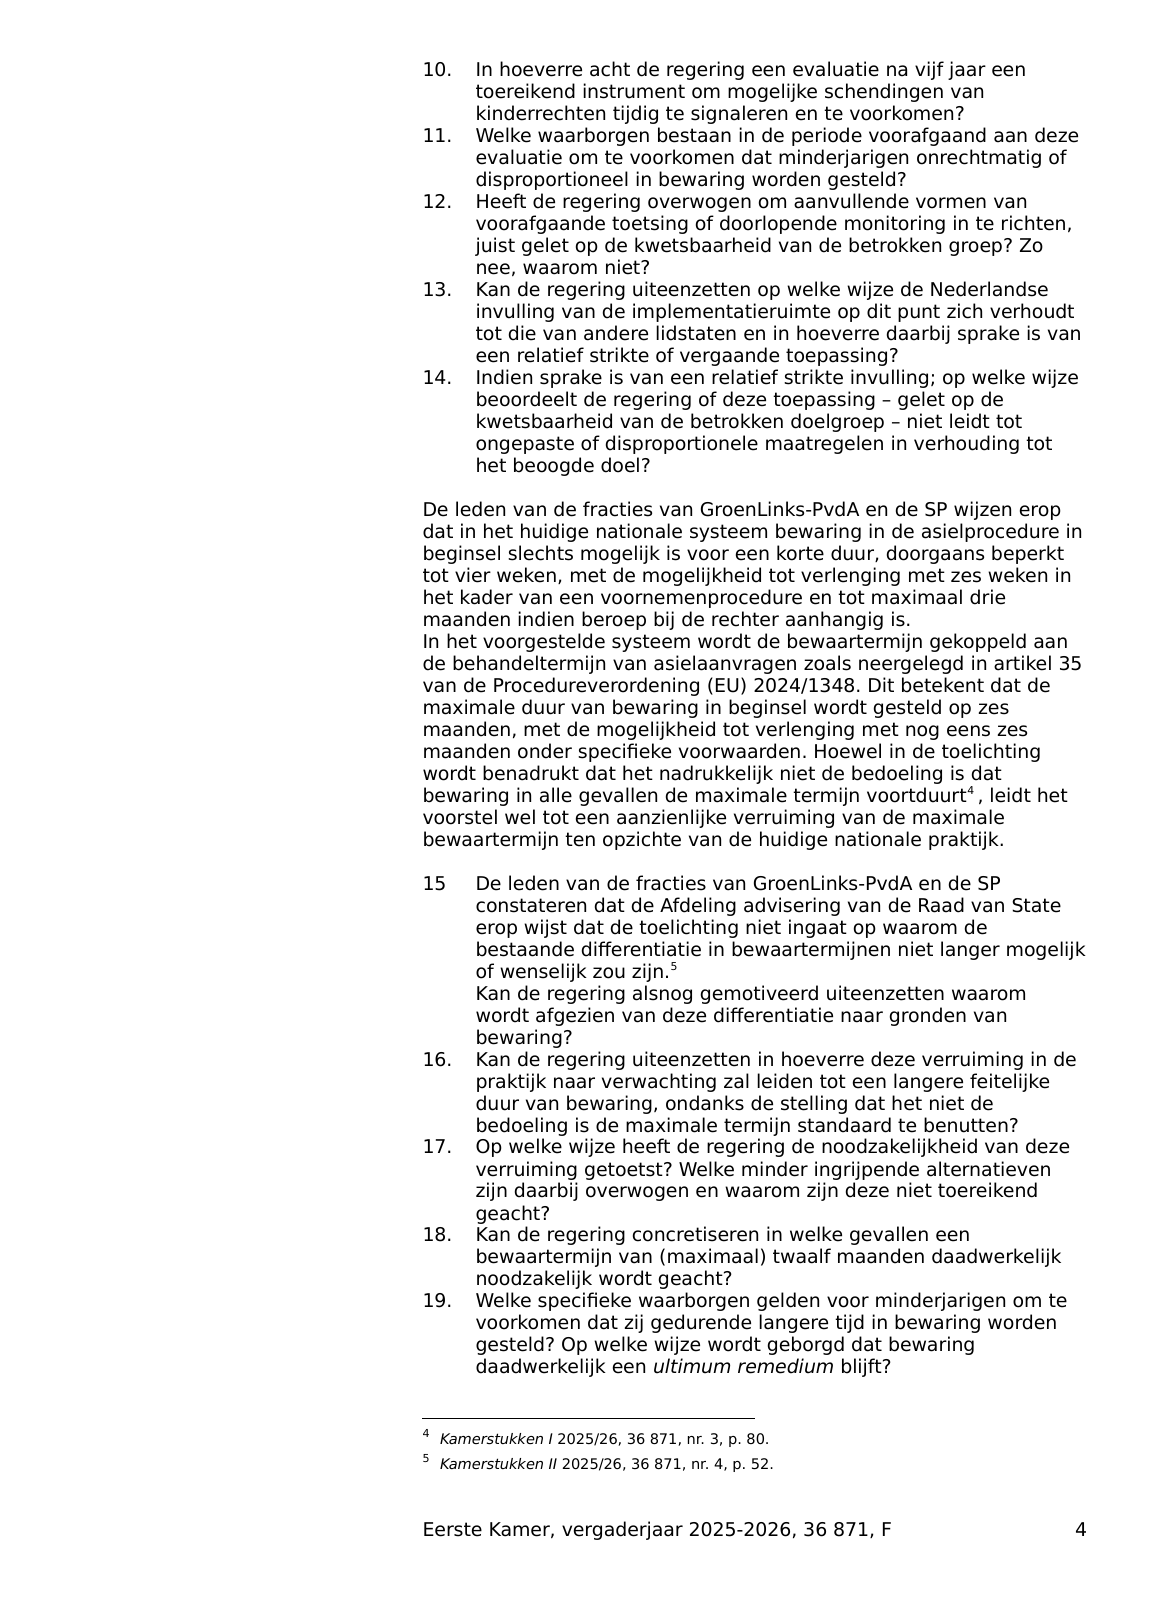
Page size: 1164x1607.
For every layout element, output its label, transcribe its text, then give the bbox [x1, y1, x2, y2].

text 12. Heeft de regering overwogen om aanvullende vormen van voorafgaande toetsing of doorlopende monitoring in te richten, juist gelet op de kwetsbaarheid van de betrokken groep? Zo nee, waarom niet? [422, 191, 1087, 279]
text 17. Op welke wijze heeft de regering de noodzakelijkheid van deze verruiming getoetst? Welke minder ingrijpende alternatieven zijn daarbij overwogen en waarom zijn deze niet toereikend geacht? [422, 1136, 1087, 1224]
text 19. Welke specifieke waarborgen gelden voor minderjarigen om te voorkomen dat zij gedurende langere tijd in bewaring worden gesteld? Op welke wijze wordt geborgd dat bewaring daadwerkelijk een ultimum remedium blijft? [422, 1290, 1087, 1378]
text 10. In hoeverre acht de regering een evaluatie na vijf jaar een toereikend instrument om mogelijke schendingen van kinderrechten tijdig te signaleren en te voorkomen? [422, 59, 1087, 125]
text Kamerstukken I 2025/26, 36 871, nr. 3, p. 80. [422, 1427, 1087, 1449]
text 11. Welke waarborgen bestaan in de periode voorafgaand aan deze evaluatie om te voorkomen dat minderjarigen onrechtmatig of disproportioneel in bewaring worden gesteld? [422, 125, 1087, 191]
text 16. Kan de regering uiteenzetten in hoeverre deze verruiming in de praktijk naar verwachting zal leiden tot een langere feitelijke duur van bewaring, ondanks de stelling dat het niet de bedoeling is de maximale termijn standaard te benutten? [422, 1048, 1087, 1136]
text Kamerstukken II 2025/26, 36 871, nr. 4, p. 52. [422, 1452, 1087, 1474]
text 13. Kan de regering uiteenzetten op welke wijze de Nederlandse invulling van de implementatieruimte op dit punt zich verhoudt tot die van andere lidstaten en in hoeverre daarbij sprake is van een relatief strikte of vergaande toepassing? [422, 279, 1087, 367]
text In het voorgestelde systeem wordt de bewaartermijn gekoppeld aan de behandeltermijn van asielaanvragen zoals neergelegd in artikel 35 van de Procedureverordening (EU) 2024/1348. Dit betekent dat de maximale duur van bewaring in beginsel wordt gesteld op zes maanden, met de mogelijkheid tot verlenging met nog eens zes maanden onder specifieke voorwaarden. Hoewel in de toelichting wordt benadrukt dat het nadrukkelijk niet de bedoeling is dat bewaring in alle gevallen de maximale termijn voortduurt, leidt het voorstel wel tot een aanzienlijke verruiming van de maximale bewaartermijn ten opzichte van de huidige nationale praktijk. [422, 631, 1087, 851]
text 15 De leden van de fracties van GroenLinks-PvdA en de SP constateren dat de Afdeling advisering van de Raad van State erop wijst dat de toelichting niet ingaat op waarom de bestaande differentiatie in bewaartermijnen niet langer mogelijk of wenselijk zou zijn. [422, 873, 1087, 983]
text Kan de regering alsnog gemotiveerd uiteenzetten waarom wordt afgezien van deze differentiatie naar gronden van bewaring? [475, 983, 1087, 1048]
text De leden van de fracties van GroenLinks-PvdA en de SP wijzen erop dat in het huidige nationale systeem bewaring in de asielprocedure in beginsel slechts mogelijk is voor een korte duur, doorgaans beperkt tot vier weken, met de mogelijkheid tot verlenging met zes weken in het kader van een voornemenprocedure en tot maximaal drie maanden indien beroep bij de rechter aanhangig is. [422, 499, 1087, 631]
text 18. Kan de regering concretiseren in welke gevallen een bewaartermijn van (maximaal) twaalf maanden daadwerkelijk noodzakelijk wordt geacht? [422, 1224, 1087, 1290]
text 14. Indien sprake is van een relatief strikte invulling; op welke wijze beoordeelt de regering of deze toepassing – gelet op de kwetsbaarheid van de betrokken doelgroep – niet leidt tot ongepaste of disproportionele maatregelen in verhouding tot het beoogde doel? [422, 367, 1087, 477]
